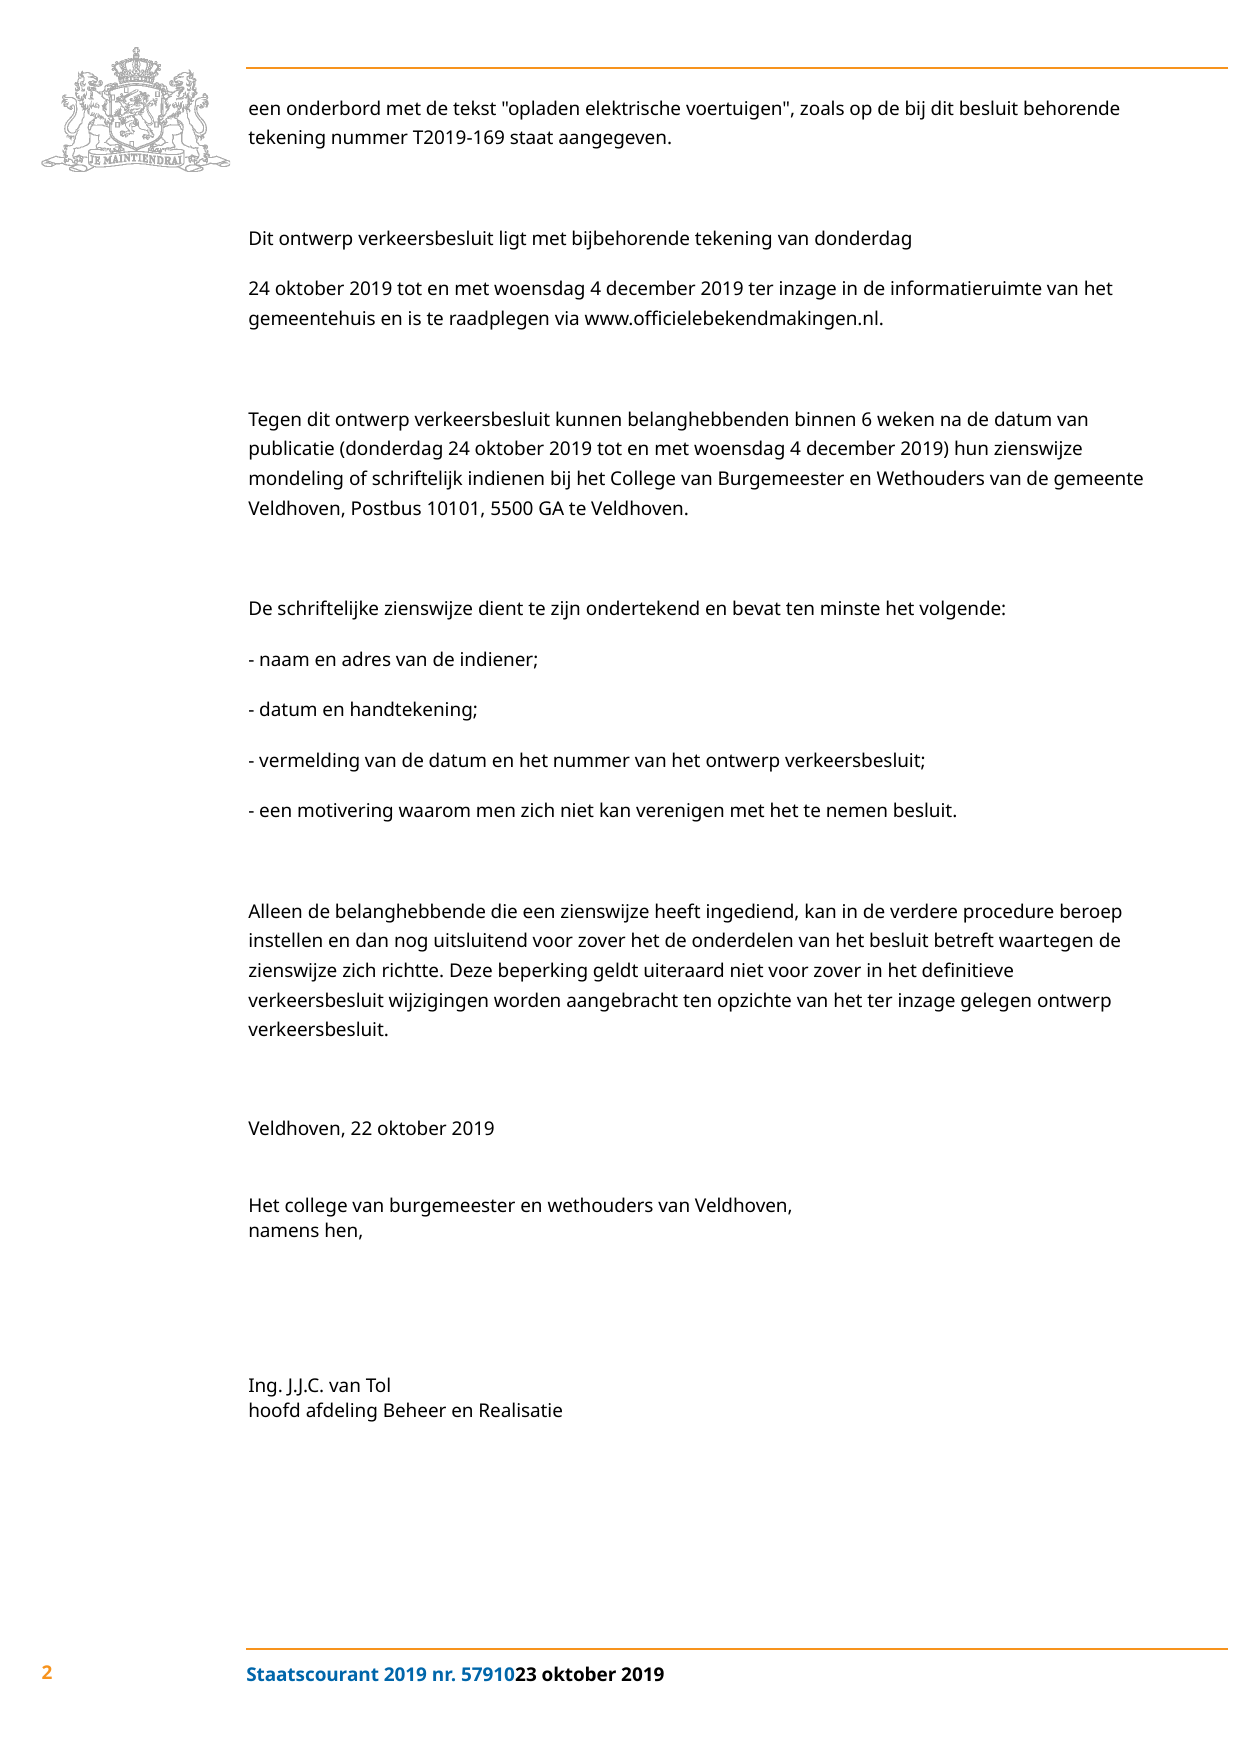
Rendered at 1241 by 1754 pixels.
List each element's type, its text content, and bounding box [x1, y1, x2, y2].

text Het college van burgemeester en wethouders van Veldhoven, [248, 1192, 1152, 1218]
text Ing. J.J.C. van Tol [248, 1372, 1152, 1398]
text De schriftelijke zienswijze dient te zijn ondertekend en bevat ten minste het volgende: [248, 596, 1152, 621]
text namens hen, [248, 1218, 1152, 1243]
text Dit ontwerp verkeersbesluit ligt met bijbehorende tekening van donderdag [248, 225, 1152, 251]
text - een motivering waarom men zich niet kan verenigen met het te nemen besluit. [248, 797, 1152, 823]
text hoofd afdeling Beheer en Realisatie [248, 1398, 1152, 1423]
text een onderbord met de tekst "opladen elektrische voertuigen", zoals op de bij dit besluit behorende tekening nummer T2019-169 staat aangegeven. [248, 95, 1152, 150]
text Tegen dit ontwerp verkeersbesluit kunnen belanghebbenden binnen 6 weken na de datum van publicatie (donderdag 24 oktober 2019 tot en met woensdag 4 december 2019) hun zienswijze mondeling of schriftelijk indienen bij het College van Burgemeester en Wethouders van de gemeente Veldhoven, Postbus 10101, 5500 GA te Veldhoven. [248, 406, 1152, 521]
text Alleen de belanghebbende die een zienswijze heeft ingediend, kan in de verdere procedure beroep instellen en dan nog uitsluitend voor zover het de onderdelen van het besluit betreft waartegen de zienswijze zich richtte. Deze beperking geldt uiteraard niet voor zover in het definitieve verkeersbesluit wijzigingen worden aangebracht ten opzichte van het ter inzage gelegen ontwerp verkeersbesluit. [248, 898, 1152, 1042]
text - datum en handtekening; [248, 696, 1152, 722]
text Veldhoven, 22 oktober 2019 [248, 1115, 1152, 1140]
text - naam en adres van de indiener; [248, 646, 1152, 672]
text - vermelding van de datum en het nummer van het ontwerp verkeersbesluit; [248, 747, 1152, 773]
text 24 oktober 2019 tot en met woensdag 4 december 2019 ter inzage in de informatieruimte van het gemeentehuis en is te raadplegen via www.officielebekendmakingen.nl. [248, 276, 1152, 331]
picture [41, 47, 231, 172]
